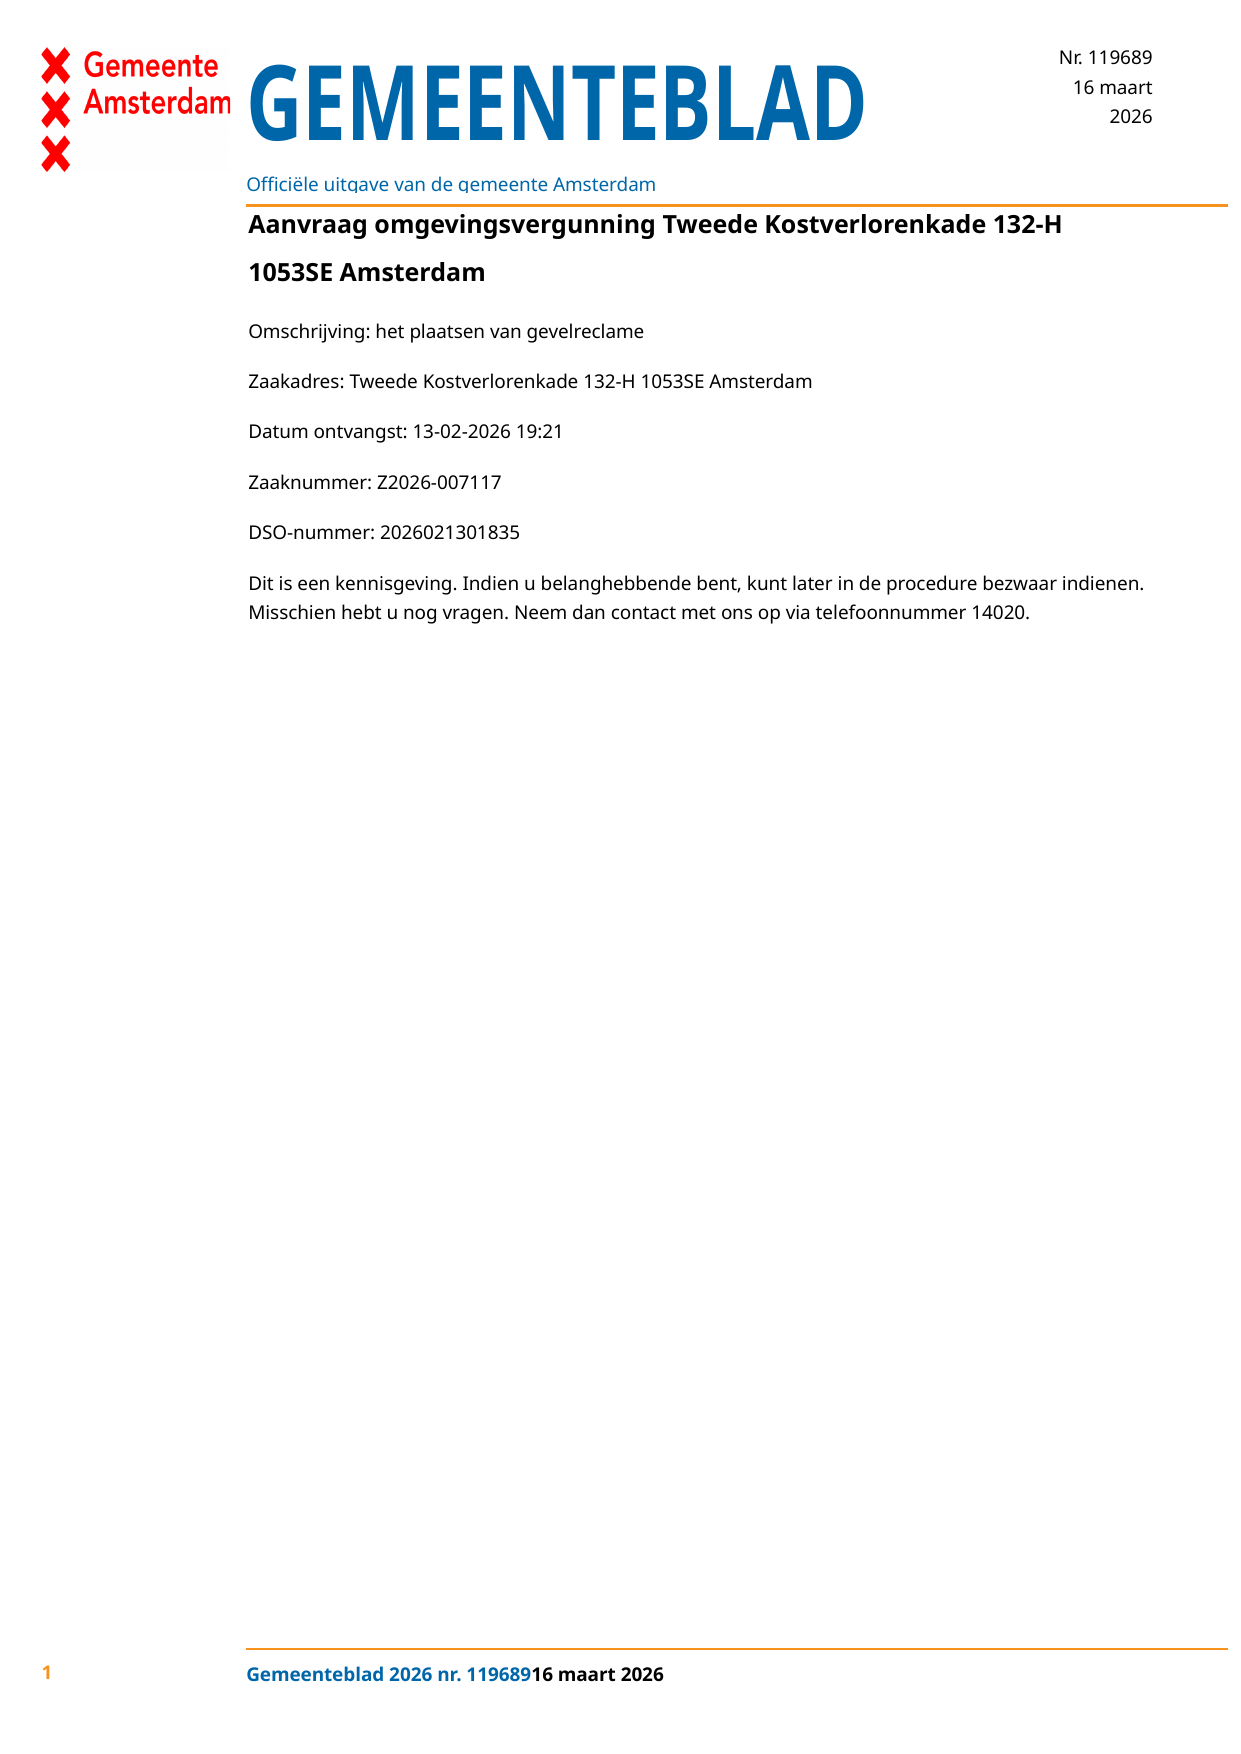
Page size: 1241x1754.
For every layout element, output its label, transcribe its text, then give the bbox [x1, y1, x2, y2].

text Dit is een kennisgeving. Indien u belanghebbende bent, kunt later in de procedure bezwaar indienen. Misschien hebt u nog vragen. Neem dan contact met ons op via telefoonnummer 14020. [248, 570, 1152, 625]
text Omschrijving: het plaatsen van gevelreclame [248, 318, 1152, 344]
text DSO-nummer: 2026021301835 [248, 519, 1152, 545]
text Datum ontvangst: 13-02-2026 19:21 [248, 419, 1152, 444]
text Zaaknummer: Z2026-007117 [248, 469, 1152, 495]
picture [41, 47, 231, 172]
text Aanvraag omgevingsvergunning Tweede Kostverlorenkade 132-H 1053SE Amsterdam [248, 207, 1152, 288]
text Zaakadres: Tweede Kostverlorenkade 132-H 1053SE Amsterdam [248, 368, 1152, 394]
